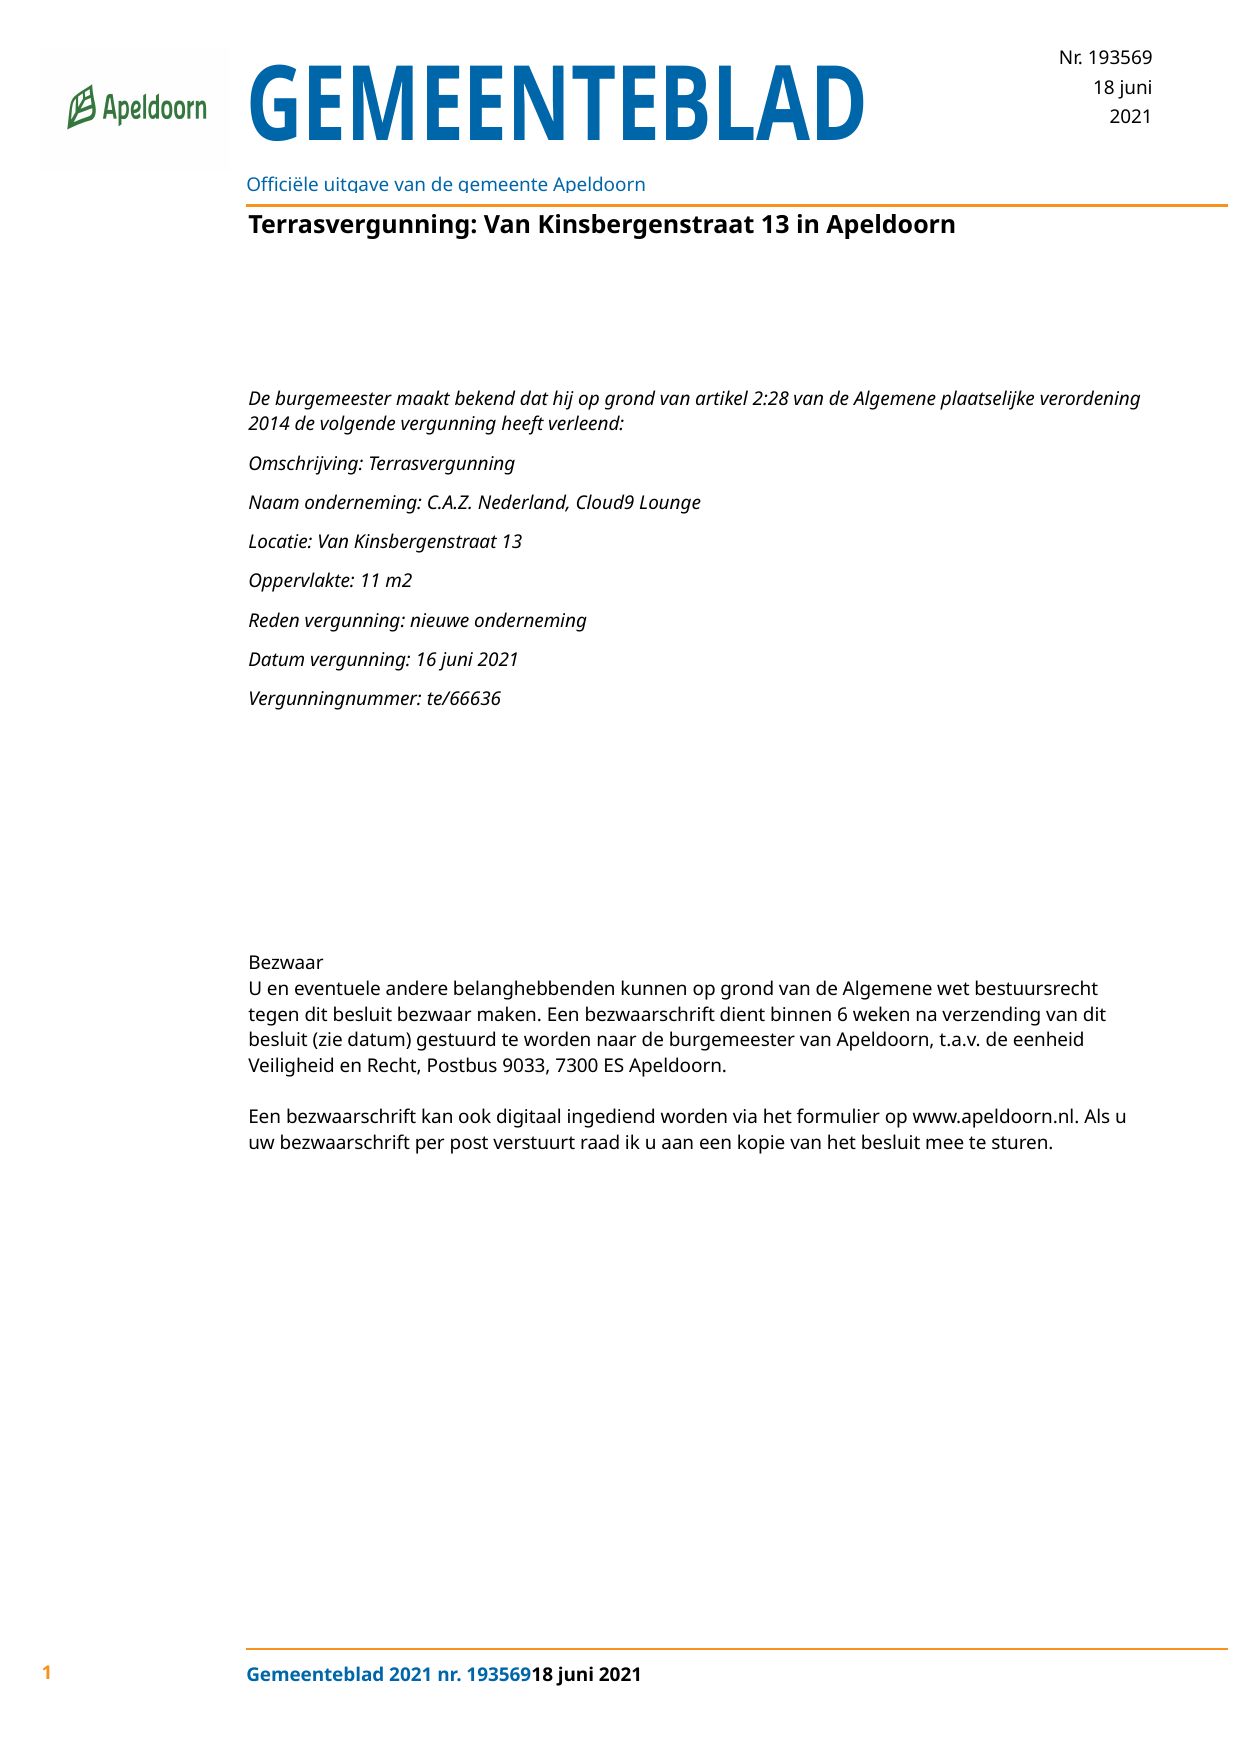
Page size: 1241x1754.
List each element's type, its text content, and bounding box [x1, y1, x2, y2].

text Terrasvergunning: Van Kinsbergenstraat 13 in Apeldoorn [248, 207, 1152, 241]
text Naam onderneming: C.A.Z. Nederland, Cloud9 Lounge [248, 489, 1152, 515]
text Vergunningnummer: te/66636 [248, 685, 1152, 711]
text De burgemeester maakt bekend dat hij op grond van artikel 2:28 van de Algemene plaatselijke verordening 2014 de volgende vergunning heeft verleend: [248, 385, 1152, 436]
text Omschrijving: Terrasvergunning [248, 450, 1152, 475]
text U en eventuele andere belanghebbenden kunnen op grond van de Algemene wet bestuursrecht tegen dit besluit bezwaar maken. Een bezwaarschrift dient binnen 6 weken na verzending van dit besluit (zie datum) gestuurd te worden naar de burgemeester van Apeldoorn, t.a.v. de eenheid Veiligheid en Recht, Postbus 9033, 7300 ES Apeldoorn. [248, 975, 1152, 1078]
text Oppervlakte: 11 m2 [248, 567, 1152, 593]
text Reden vergunning: nieuwe onderneming [248, 607, 1152, 632]
text Datum vergunning: 16 juni 2021 [248, 646, 1152, 672]
picture [41, 47, 231, 172]
text Locatie: Van Kinsbergenstraat 13 [248, 528, 1152, 554]
text Een bezwaarschrift kan ook digitaal ingediend worden via het formulier op www.apeldoorn.nl. Als u uw bezwaarschrift per post verstuurt raad ik u aan een kopie van het besluit mee te sturen. [248, 1104, 1152, 1155]
text Bezwaar [248, 949, 1152, 975]
